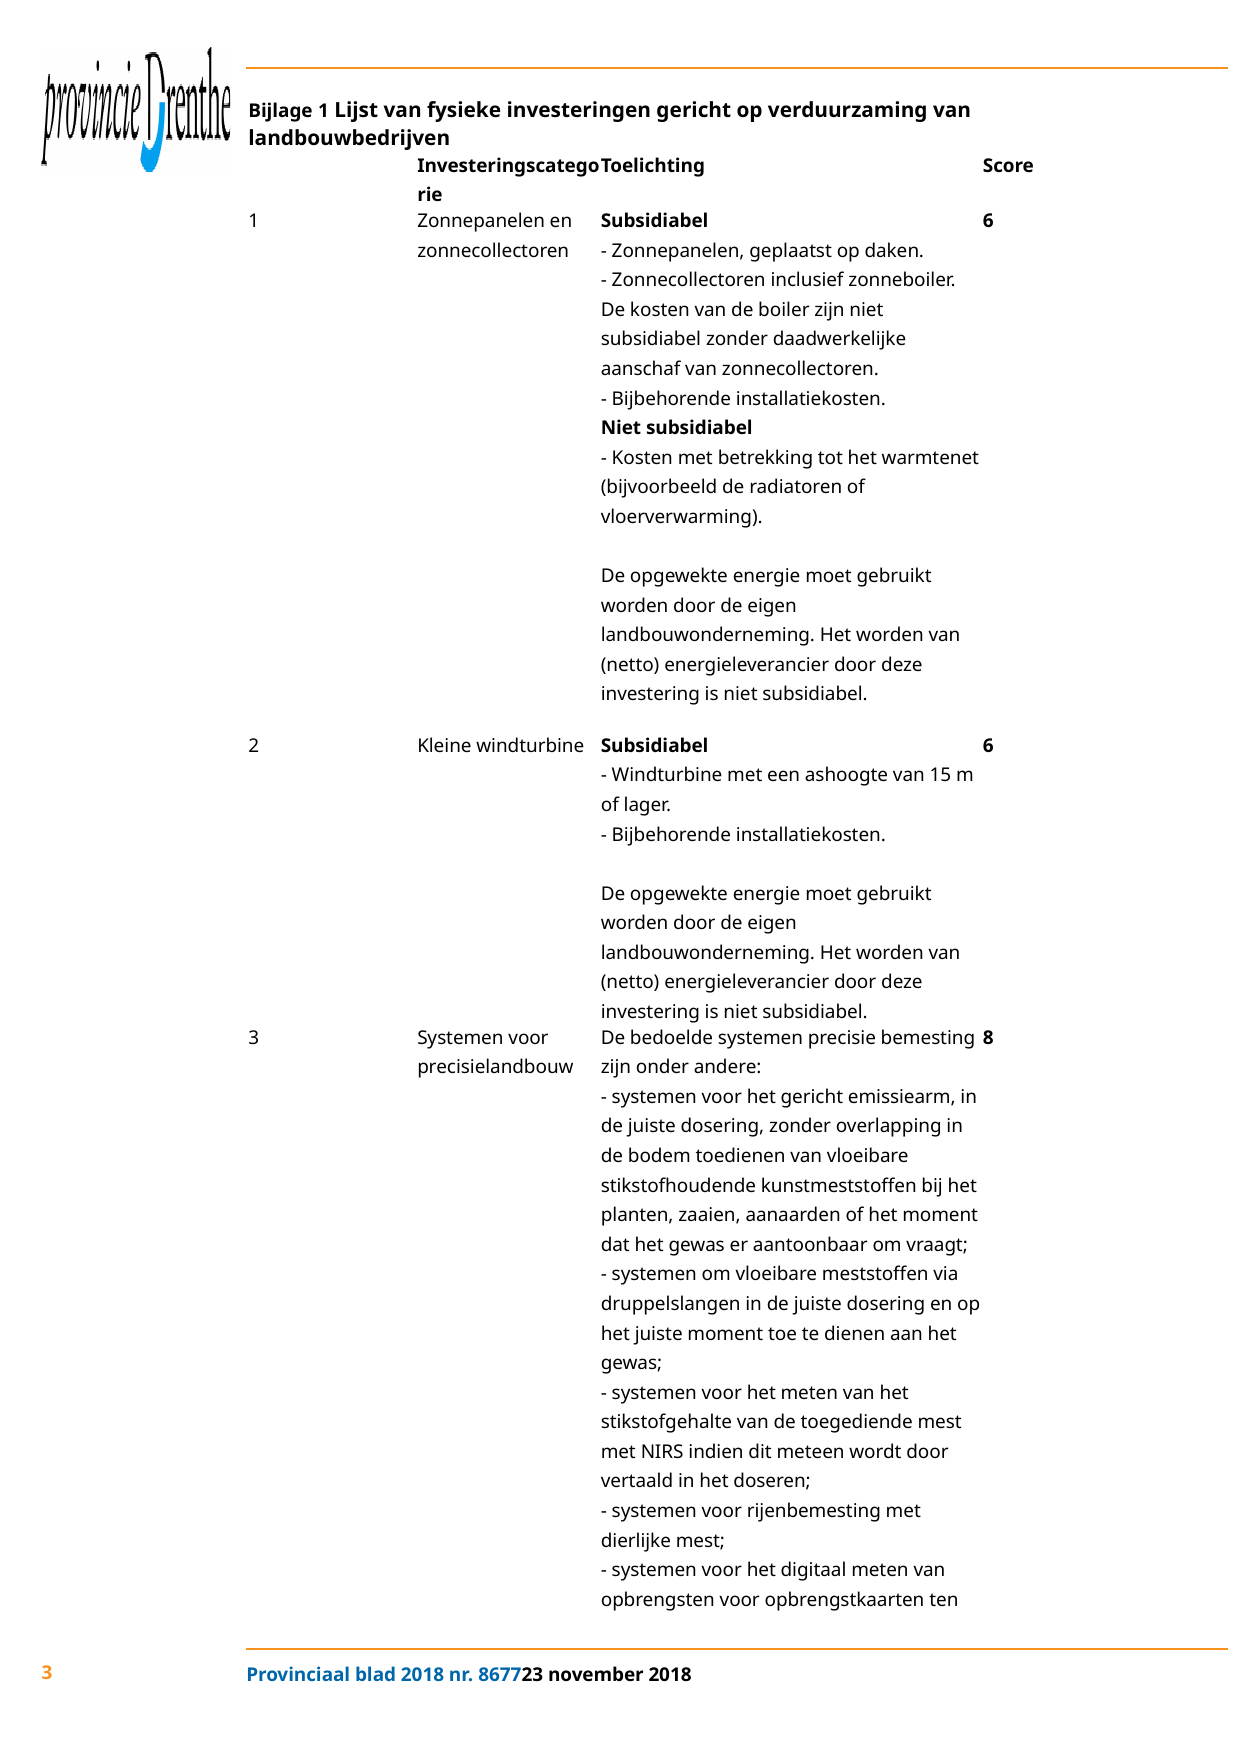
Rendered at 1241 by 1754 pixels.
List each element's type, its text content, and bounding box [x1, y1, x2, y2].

picture [41, 47, 231, 172]
table_cell Subsidiabel - Zonnepanelen, geplaatst op daken. - Zonnecollectoren inclusief zonneboiler. De kosten van de boiler zijn niet subsidiabel zonder daadwerkelijke aanschaf van zonnecollectoren. - Bijbehorende installatiekosten. Niet subsidiabel - Kosten met betrekking tot het warmtenet (bijvoorbeeld de radiatoren of vloerverwarming). De opgewekte energie moet gebruikt worden door de eigen landbouwonderneming. Het worden van (netto) energieleverancier door deze investering is niet subsidiabel. [601, 207, 983, 706]
table_cell [983, 706, 1152, 732]
table_header Investeringscategorie [417, 152, 601, 207]
table_header Toelichting [601, 152, 983, 207]
table_cell Kleine windturbine [417, 732, 601, 1024]
table_cell Zonnepanelen en zonnecollectoren [417, 207, 601, 706]
table_cell 6 [983, 732, 1152, 1024]
table_cell [248, 706, 417, 732]
table_cell 3 [248, 1024, 417, 1612]
table_cell Systemen voor precisielandbouw [417, 1024, 601, 1612]
table_cell 2 [248, 732, 417, 1024]
table_cell [601, 706, 983, 732]
table_cell 1 [248, 207, 417, 706]
text Bijlage 1 Lijst van fysieke investeringen gericht op verduurzaming van landbouwbedrijven [248, 95, 1152, 152]
table_cell De bedoelde systemen precisie bemesting zijn onder andere: - systemen voor het gericht emissiearm, in de juiste dosering, zonder overlapping in de bodem toedienen van vloeibare stikstofhoudende kunstmeststoffen bij het planten, zaaien, aanaarden of het moment dat het gewas er aantoonbaar om vraagt; - systemen om vloeibare meststoffen via druppelslangen in de juiste dosering en op het juiste moment toe te dienen aan het gewas; - systemen voor het meten van het stikstofgehalte van de toegediende mest met NIRS indien dit meteen wordt door vertaald in het doseren; - systemen voor rijenbemesting met dierlijke mest; - systemen voor het digitaal meten van opbrengsten voor opbrengstkaarten ten [601, 1024, 983, 1612]
table_header Score [983, 152, 1152, 207]
table_cell Subsidiabel - Windturbine met een ashoogte van 15 m of lager. - Bijbehorende installatiekosten. De opgewekte energie moet gebruikt worden door de eigen landbouwonderneming. Het worden van (netto) energieleverancier door deze investering is niet subsidiabel. [601, 732, 983, 1024]
table_header [248, 152, 417, 207]
table_cell [417, 706, 601, 732]
table_cell 8 [983, 1024, 1152, 1612]
table_cell 6 [983, 207, 1152, 706]
